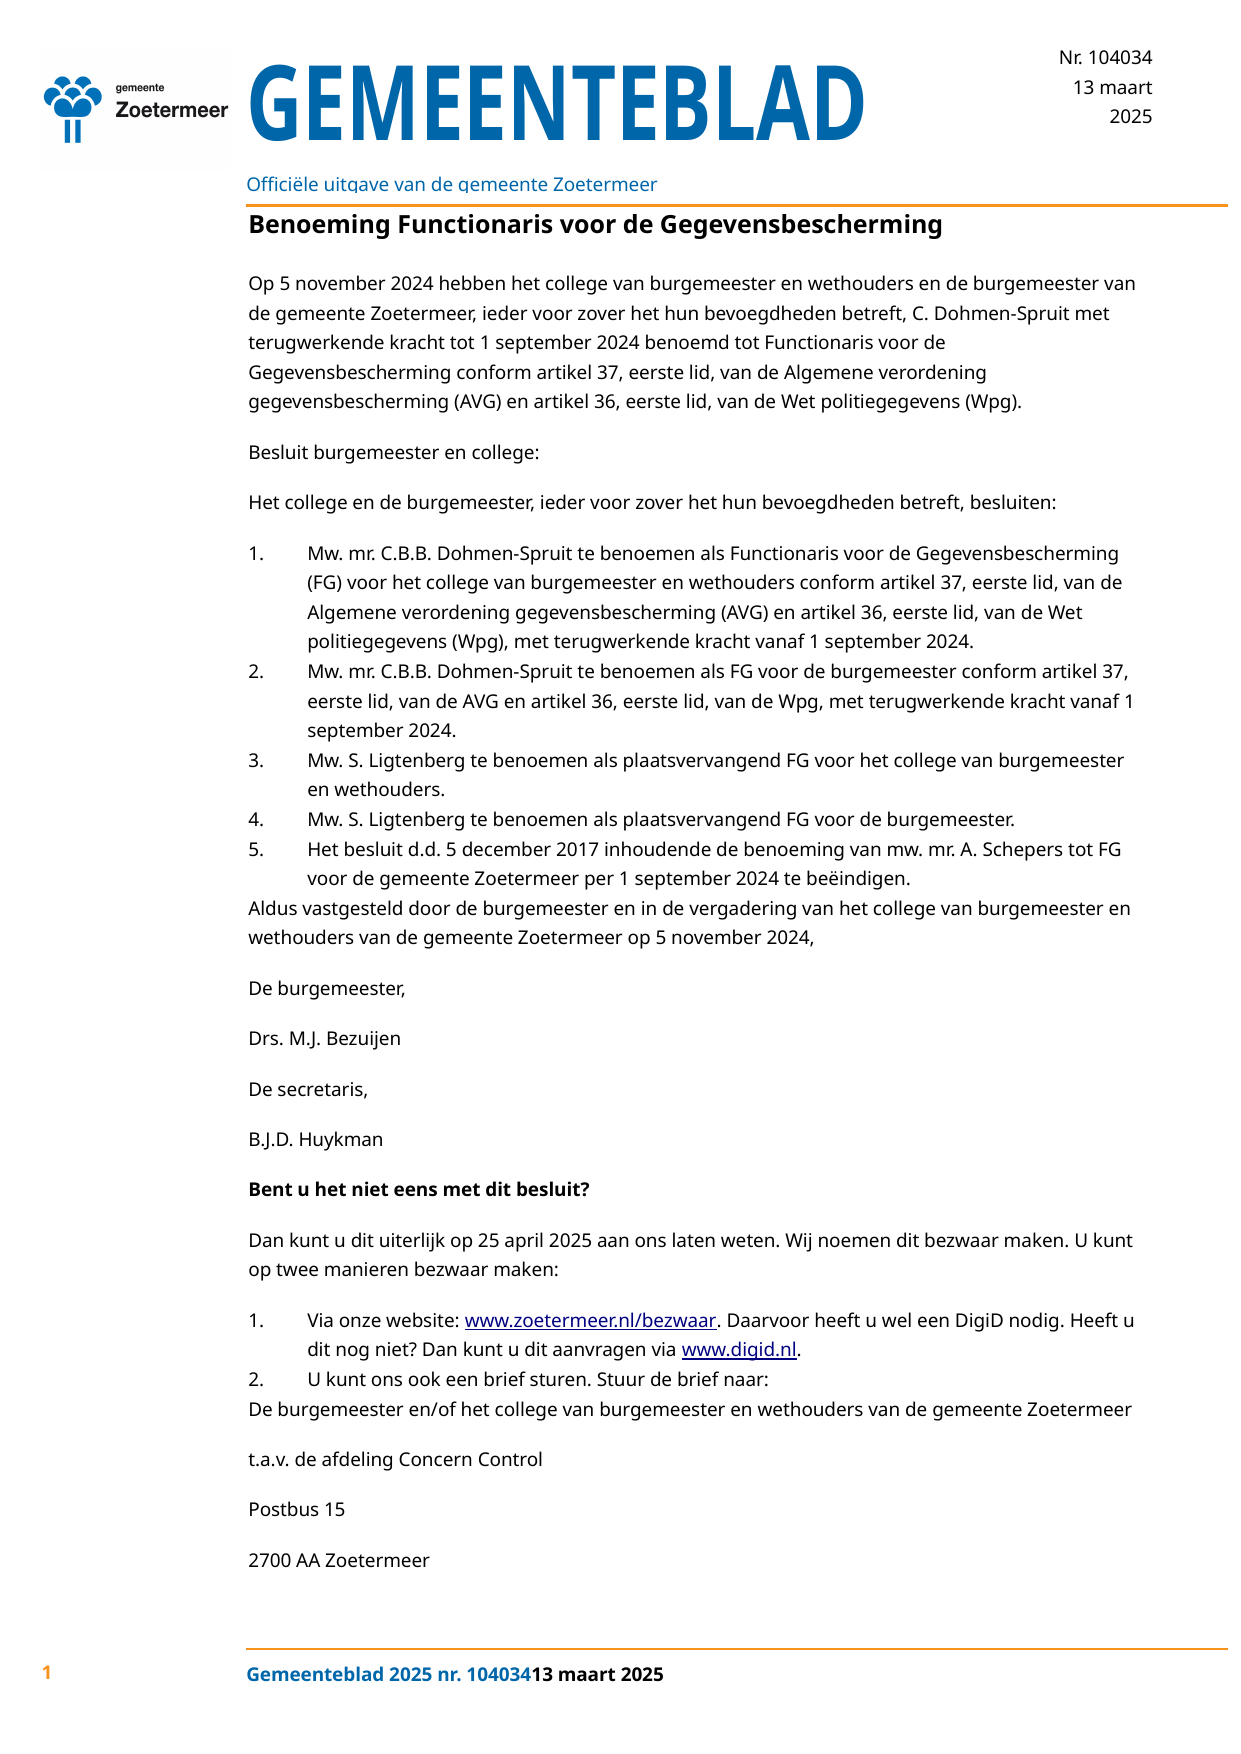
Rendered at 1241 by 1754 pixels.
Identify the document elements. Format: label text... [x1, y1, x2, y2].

list U kunt ons ook een brief sturen. Stuur de brief naar: [248, 1366, 1152, 1392]
text De burgemeester en/of het college van burgemeester en wethouders van de gemeente Zoetermeer [248, 1396, 1152, 1421]
text Drs. M.J. Bezuijen [248, 1025, 1152, 1051]
text De burgemeester, [248, 975, 1152, 1001]
list Mw. mr. C.B.B. Dohmen-Spruit te benoemen als FG voor de burgemeester conform artikel 37, eerste lid, van de AVG en artikel 36, eerste lid, van de Wpg, met terugwerkende kracht vanaf 1 september 2024. [248, 658, 1152, 743]
text 2700 AA Zoetermeer [248, 1547, 1152, 1573]
text Benoeming Functionaris voor de Gegevensbescherming [248, 207, 1152, 241]
text B.J.D. Huykman [248, 1126, 1152, 1152]
list Mw. S. Ligtenberg te benoemen als plaatsvervangend FG voor de burgemeester. [248, 806, 1152, 832]
text Dan kunt u dit uiterlijk op 25 april 2025 aan ons laten weten. Wij noemen dit bezwaar maken. U kunt op twee manieren bezwaar maken: [248, 1227, 1152, 1282]
text Aldus vastgesteld door de burgemeester en in de vergadering van het college van burgemeester en wethouders van de gemeente Zoetermeer op 5 november 2024, [248, 895, 1152, 950]
list Mw. mr. C.B.B. Dohmen-Spruit te benoemen als Functionaris voor de Gegevensbescherming (FG) voor het college van burgemeester en wethouders conform artikel 37, eerste lid, van de Algemene verordening gegevensbescherming (AVG) en artikel 36, eerste lid, van de Wet politiegegevens (Wpg), met terugwerkende kracht vanaf 1 september 2024. [248, 540, 1152, 654]
text Besluit burgemeester en college: [248, 439, 1152, 465]
picture [41, 47, 231, 172]
text Op 5 november 2024 hebben het college van burgemeester en wethouders en de burgemeester van de gemeente Zoetermeer, ieder voor zover het hun bevoegdheden betreft, C. Dohmen-Spruit met terugwerkende kracht tot 1 september 2024 benoemd tot Functionaris voor de Gegevensbescherming conform artikel 37, eerste lid, van de Algemene verordening gegevensbescherming (AVG) en artikel 36, eerste lid, van de Wet politiegegevens (Wpg). [248, 270, 1152, 414]
list Via onze website: www.zoetermeer.nl/bezwaar. Daarvoor heeft u wel een DigiD nodig. Heeft u dit nog niet? Dan kunt u dit aanvragen via www.digid.nl. [248, 1307, 1152, 1362]
text Het college en de burgemeester, ieder voor zover het hun bevoegdheden betreft, besluiten: [248, 489, 1152, 515]
list Het besluit d.d. 5 december 2017 inhoudende de benoeming van mw. mr. A. Schepers tot FG voor de gemeente Zoetermeer per 1 september 2024 te beëindigen. [248, 836, 1152, 891]
text Postbus 15 [248, 1497, 1152, 1522]
list Mw. S. Ligtenberg te benoemen als plaatsvervangend FG voor het college van burgemeester en wethouders. [248, 747, 1152, 802]
text De secretaris, [248, 1076, 1152, 1101]
text t.a.v. de afdeling Concern Control [248, 1446, 1152, 1472]
text Bent u het niet eens met dit besluit? [248, 1177, 1152, 1202]
